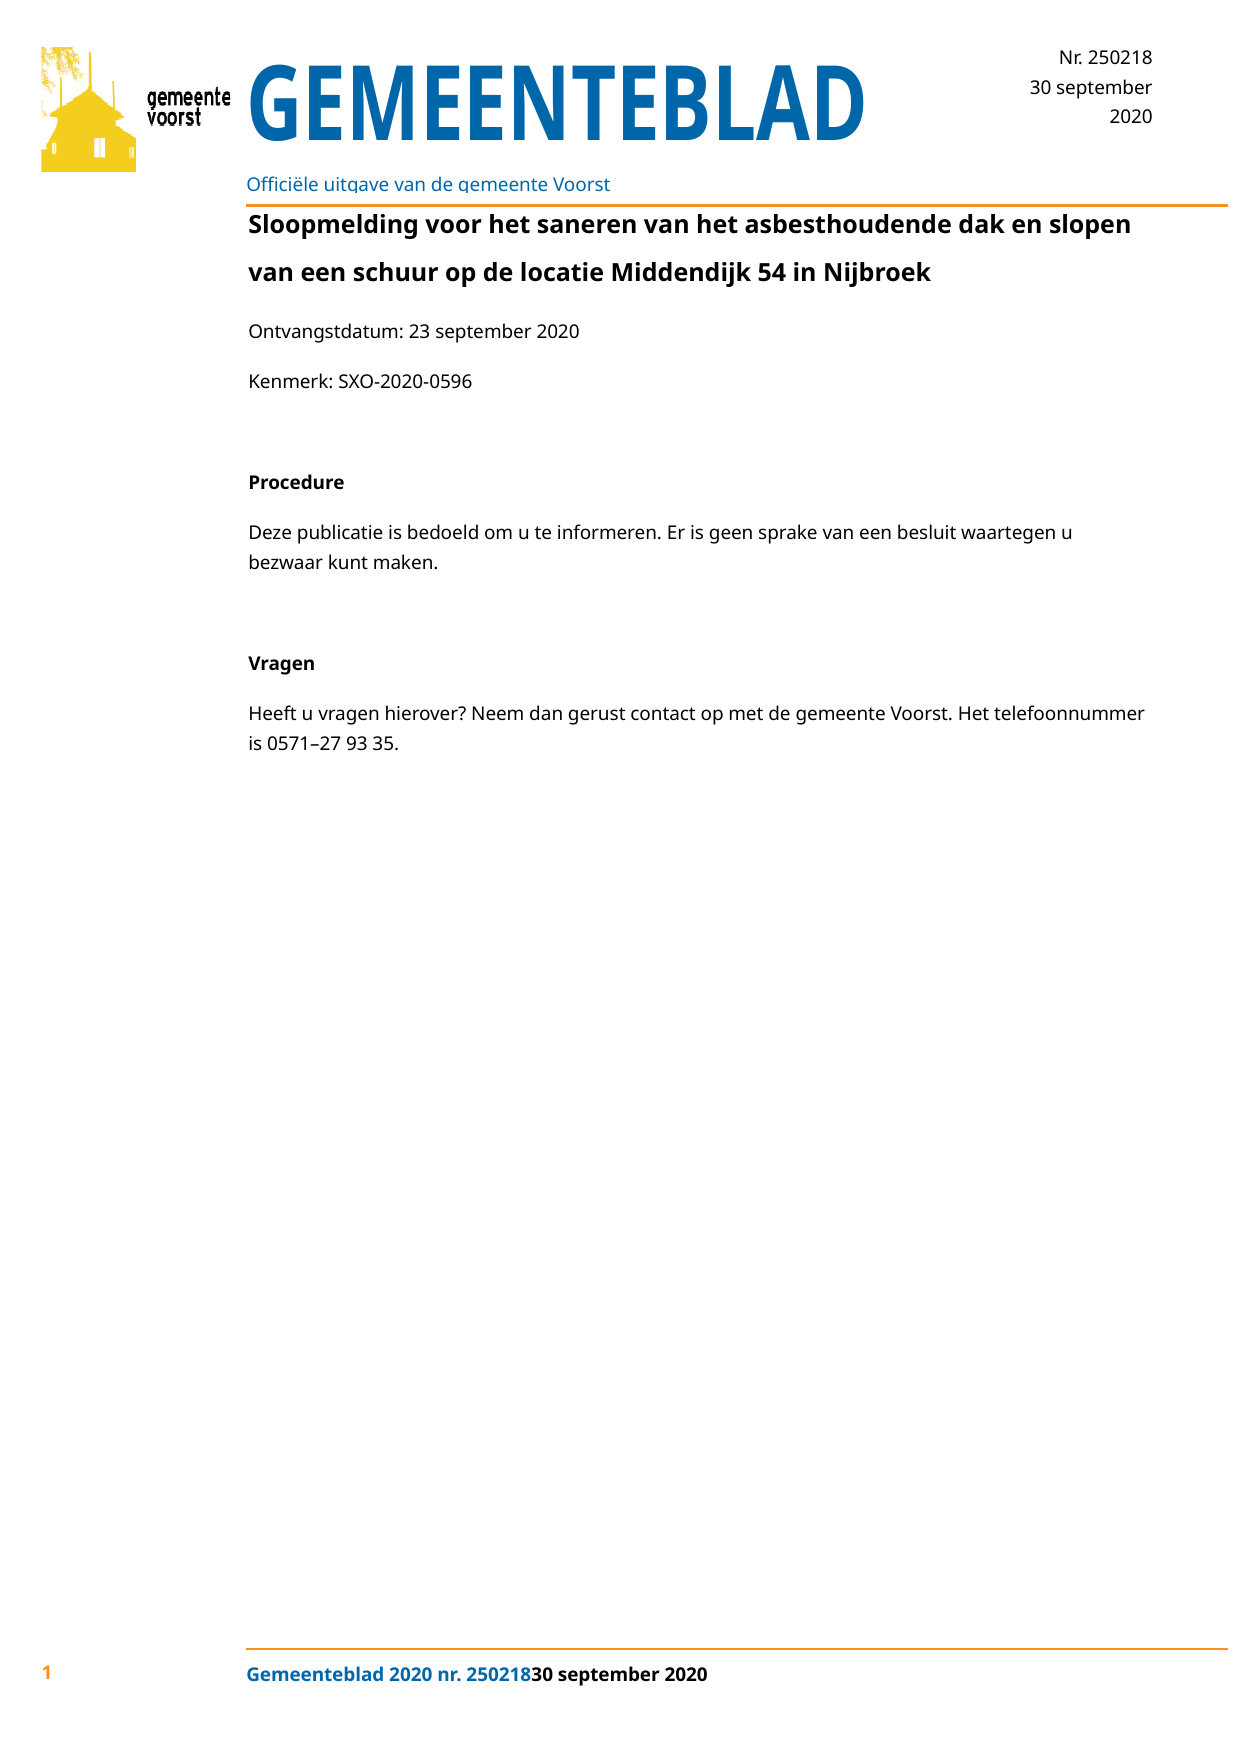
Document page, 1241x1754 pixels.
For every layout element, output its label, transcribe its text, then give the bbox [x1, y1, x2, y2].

text Vragen [248, 650, 1152, 676]
picture [41, 47, 231, 172]
text Heeft u vragen hierover? Neem dan gerust contact op met de gemeente Voorst. Het telefoonnummer is 0571–27 93 35. [248, 700, 1152, 756]
text Procedure [248, 469, 1152, 495]
text Kenmerk: SXO-2020-0596 [248, 368, 1152, 394]
text Ontvangstdatum: 23 september 2020 [248, 318, 1152, 344]
text Deze publicatie is bedoeld om u te informeren. Er is geen sprake van een besluit waartegen u bezwaar kunt maken. [248, 519, 1152, 575]
text Sloopmelding voor het saneren van het asbesthoudende dak en slopen van een schuur op de locatie Middendijk 54 in Nijbroek [248, 207, 1152, 288]
